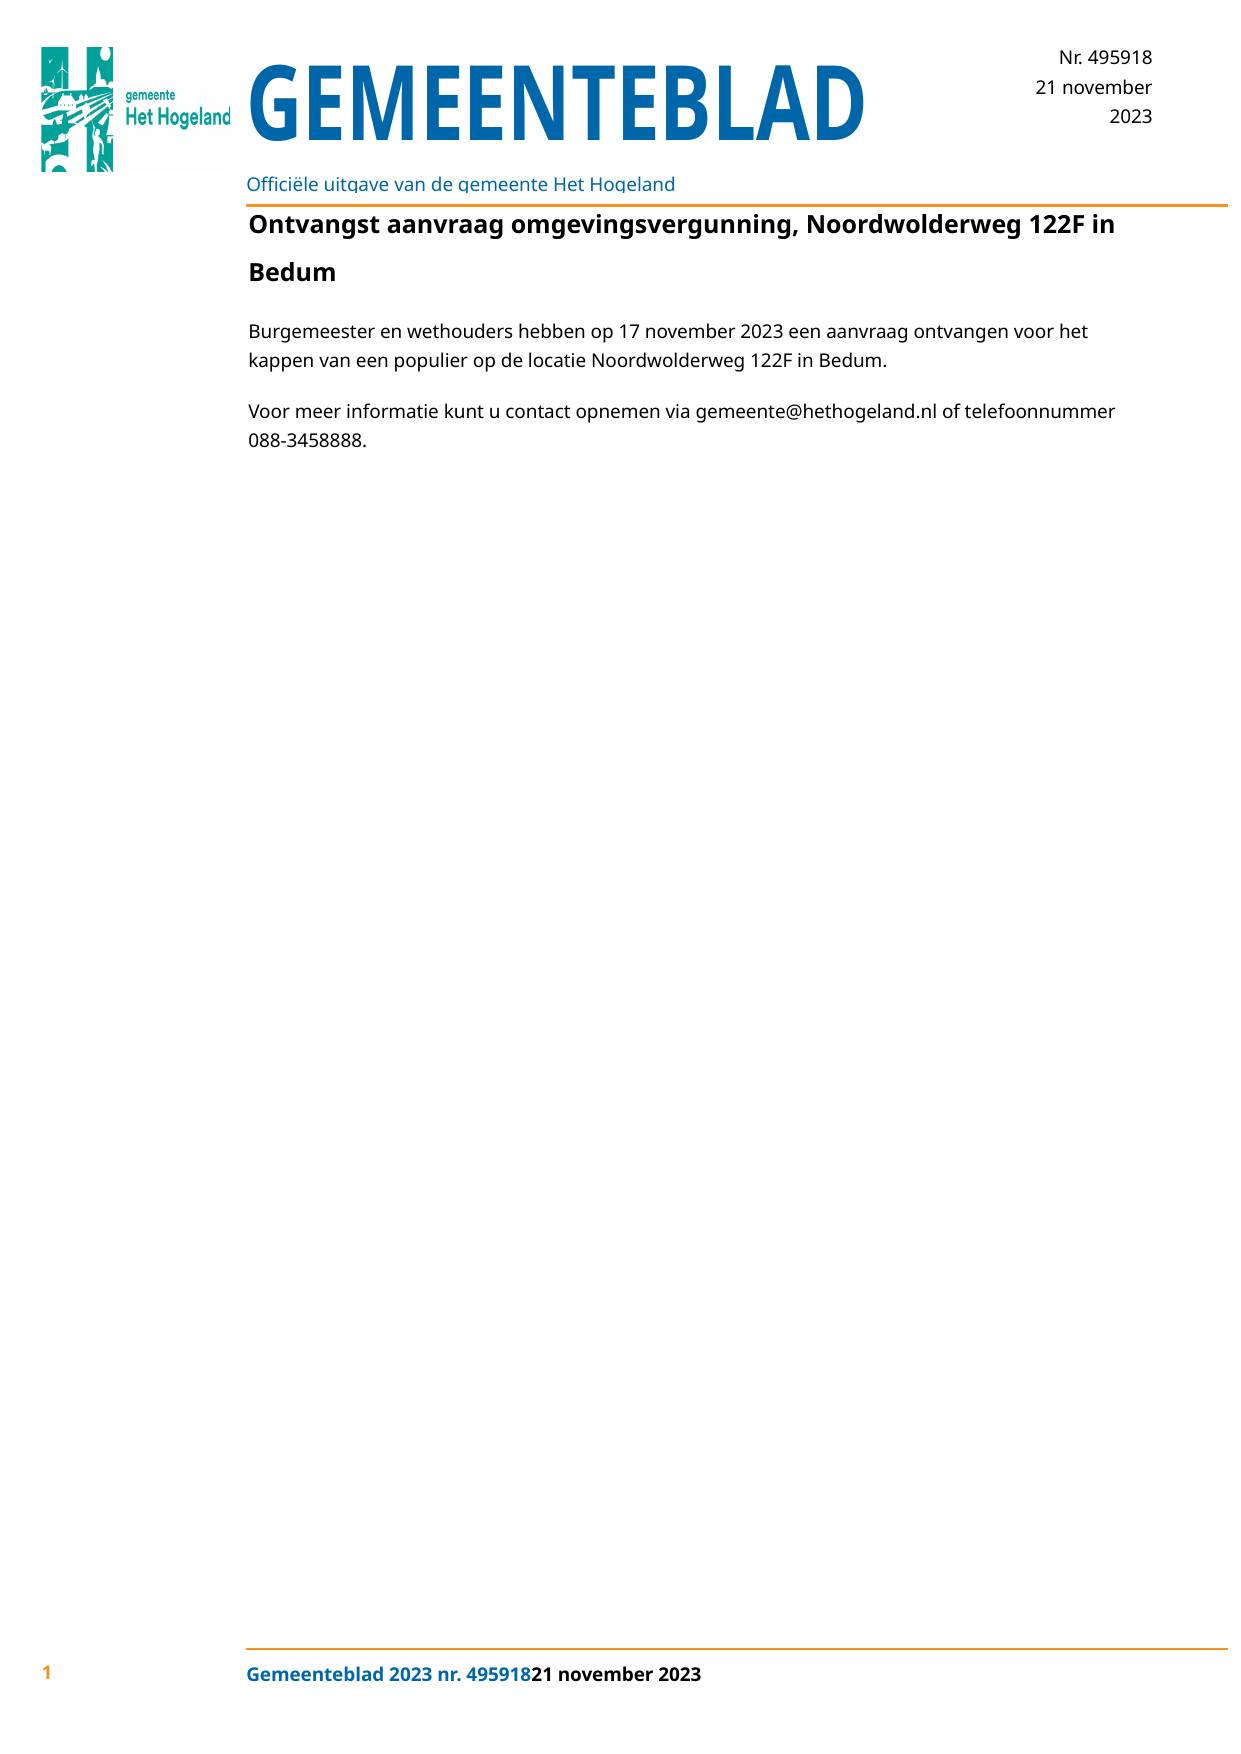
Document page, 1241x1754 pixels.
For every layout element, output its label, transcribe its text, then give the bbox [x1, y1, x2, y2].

text Voor meer informatie kunt u contact opnemen via gemeente@hethogeland.nl of telefoonnummer 088-3458888. [248, 398, 1152, 453]
text Ontvangst aanvraag omgevingsvergunning, Noordwolderweg 122F in Bedum [248, 207, 1152, 288]
picture [41, 47, 231, 172]
text Burgemeester en wethouders hebben op 17 november 2023 een aanvraag ontvangen voor het kappen van een populier op de locatie Noordwolderweg 122F in Bedum. [248, 318, 1152, 373]
